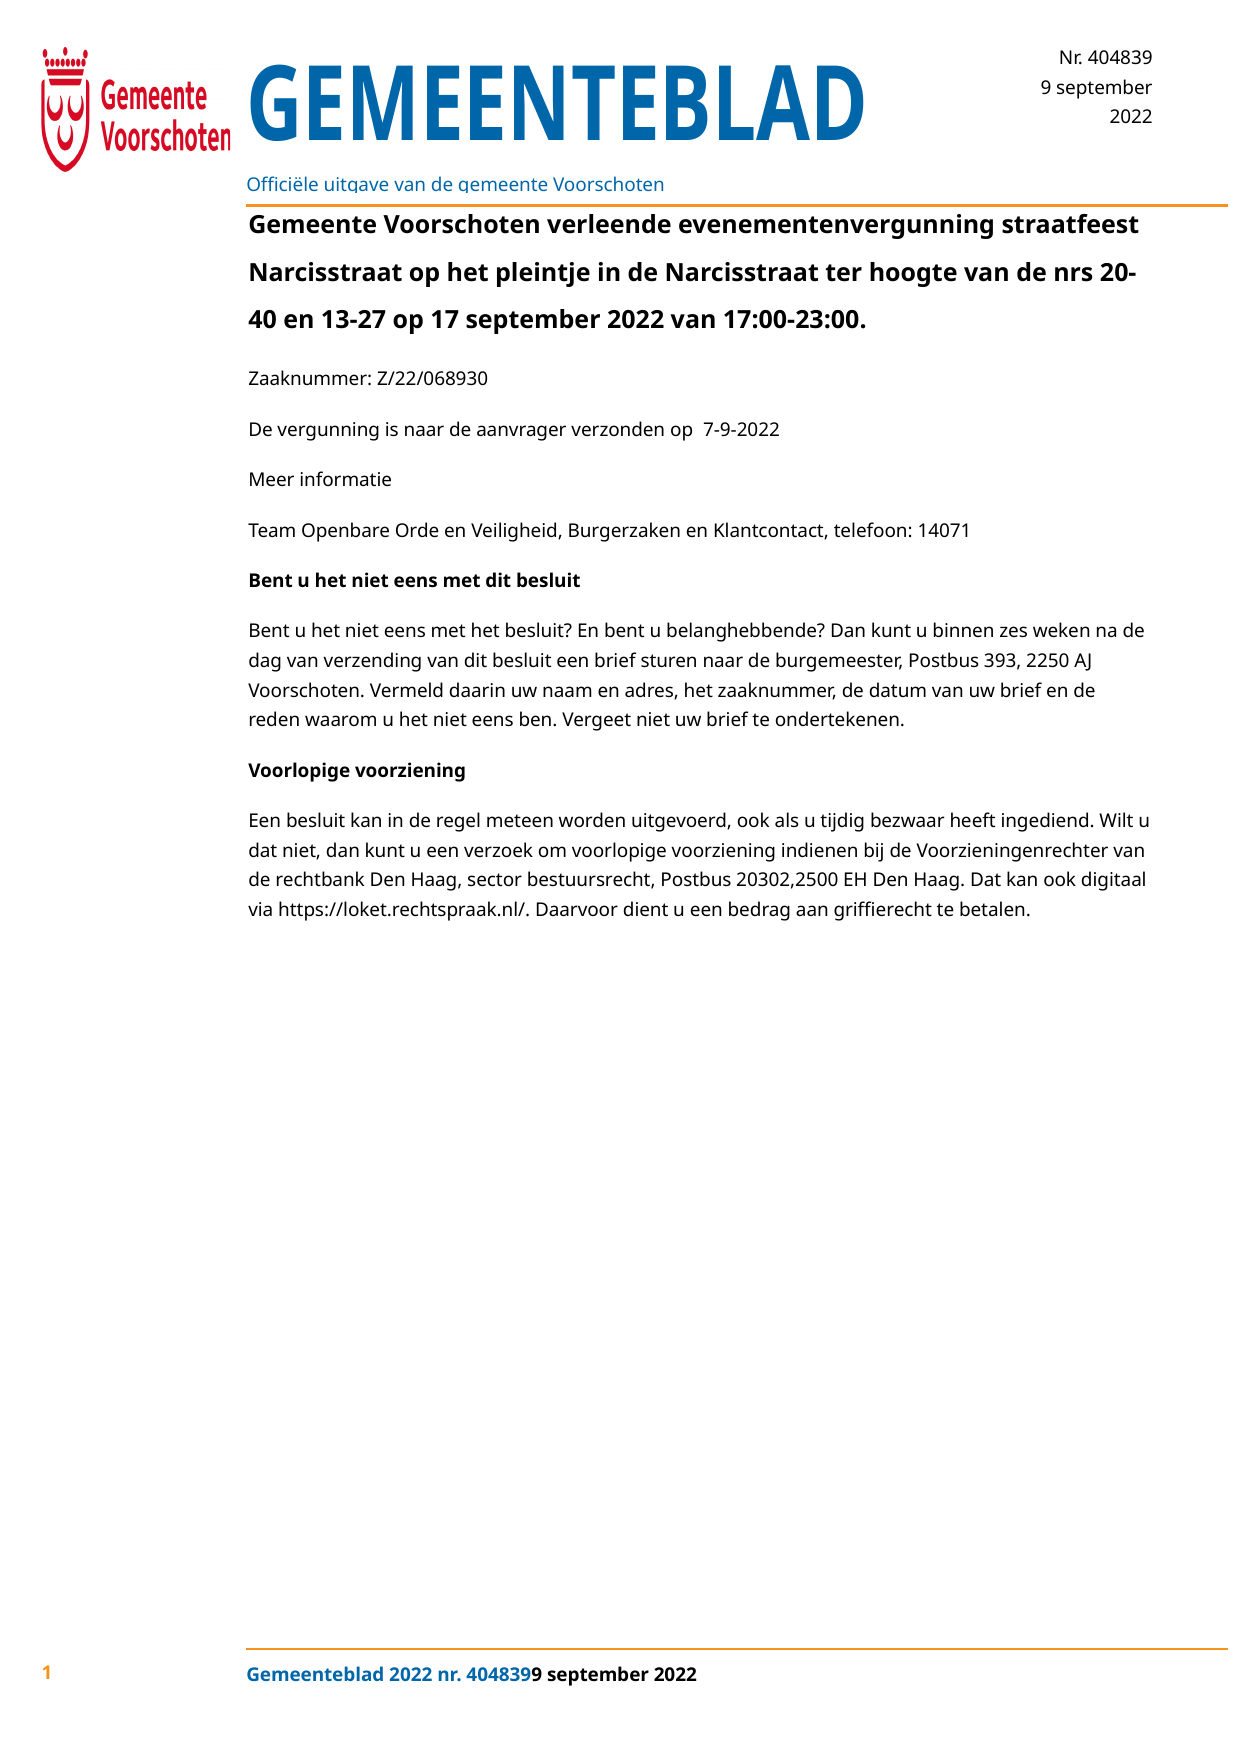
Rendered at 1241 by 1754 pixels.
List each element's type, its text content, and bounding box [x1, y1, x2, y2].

text De vergunning is naar de aanvrager verzonden op 7-9-2022 [248, 416, 1152, 442]
picture [41, 47, 231, 172]
text Meer informatie [248, 466, 1152, 492]
text Zaaknummer: Z/22/068930 [248, 366, 1152, 391]
text Bent u het niet eens met het besluit? En bent u belanghebbende? Dan kunt u binnen zes weken na de dag van verzending van dit besluit een brief sturen naar de burgemeester, Postbus 393, 2250 AJ Voorschoten. Vermeld daarin uw naam en adres, het zaaknummer, de datum van uw brief en de reden waarom u het niet eens ben. Vergeet niet uw brief te ondertekenen. [248, 618, 1152, 732]
text Gemeente Voorschoten verleende evenementenvergunning straatfeest Narcisstraat op het pleintje in de Narcisstraat ter hoogte van de nrs 20-40 en 13-27 op 17 september 2022 van 17:00-23:00. [248, 207, 1152, 336]
text Voorlopige voorziening [248, 757, 1152, 782]
text Een besluit kan in de regel meteen worden uitgevoerd, ook als u tijdig bezwaar heeft ingediend. Wilt u dat niet, dan kunt u een verzoek om voorlopige voorziening indienen bij de Voorzieningenrechter van de rechtbank Den Haag, sector bestuursrecht, Postbus 20302,2500 EH Den Haag. Dat kan ook digitaal via https://loket.rechtspraak.nl/. Daarvoor dient u een bedrag aan griffierecht te betalen. [248, 807, 1152, 922]
text Bent u het niet eens met dit besluit [248, 567, 1152, 593]
text Team Openbare Orde en Veiligheid, Burgerzaken en Klantcontact, telefoon: 14071 [248, 517, 1152, 542]
